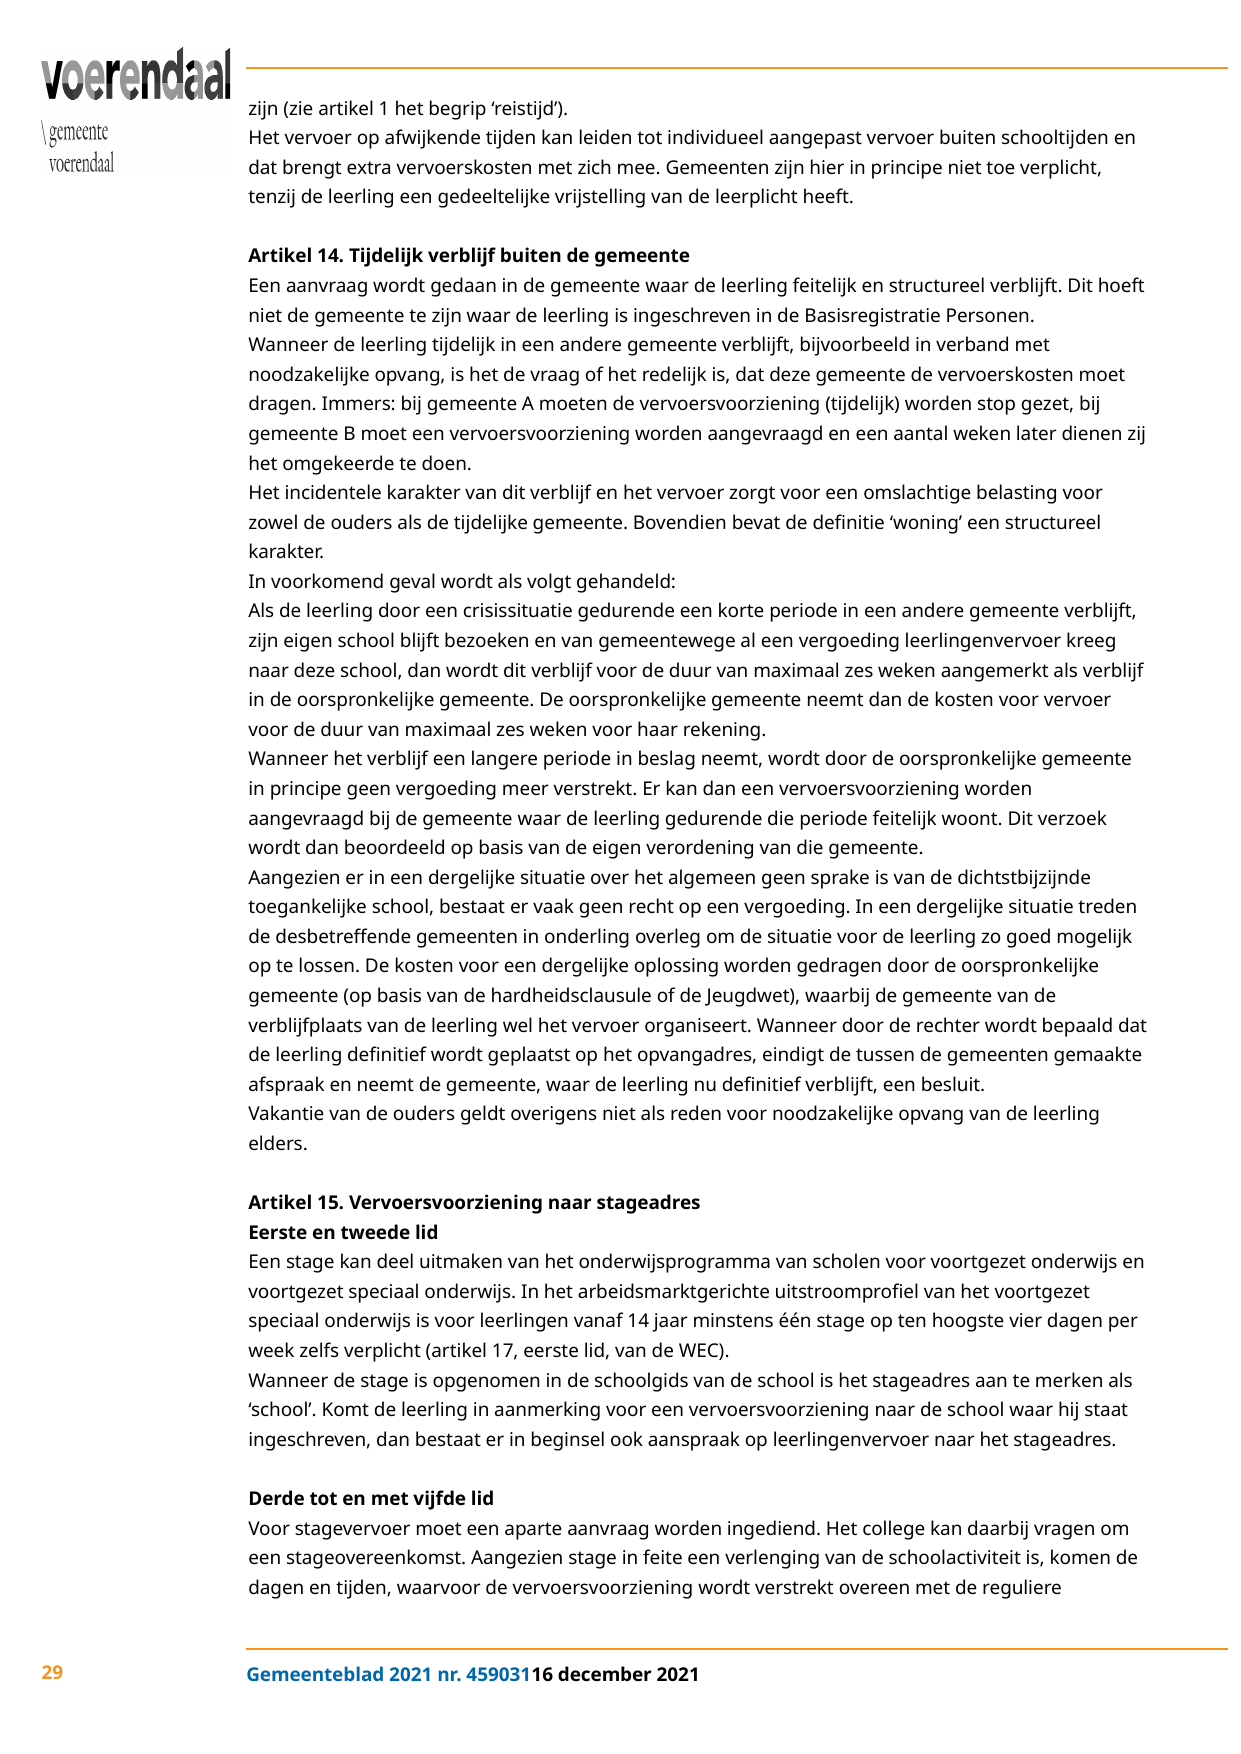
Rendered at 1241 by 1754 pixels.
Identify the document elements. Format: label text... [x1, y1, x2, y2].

text Artikel 14. Tijdelijk verblijf buiten de gemeente [248, 243, 1152, 268]
text Wanneer het verblijf een langere periode in beslag neemt, wordt door de oorspronkelijke gemeente in principe geen vergoeding meer verstrekt. Er kan dan een vervoersvoorziening worden aangevraagd bij de gemeente waar de leerling gedurende die periode feitelijk woont. Dit verzoek wordt dan beoordeeld op basis van de eigen verordening van die gemeente. [248, 746, 1152, 860]
text Artikel 15. Vervoersvoorziening naar stageadres [248, 1189, 1152, 1215]
text Wanneer de stage is opgenomen in de schoolgids van de school is het stageadres aan te merken als ‘school’. Komt de leerling in aanmerking voor een vervoersvoorziening naar de school waar hij staat ingeschreven, dan bestaat er in beginsel ook aanspraak op leerlingenvervoer naar het stageadres. [248, 1367, 1152, 1452]
text Aangezien er in een dergelijke situatie over het algemeen geen sprake is van de dichtstbijzijnde toegankelijke school, bestaat er vaak geen recht op een vergoeding. In een dergelijke situatie treden de desbetreffende gemeenten in onderling overleg om de situatie voor de leerling zo goed mogelijk op te lossen. De kosten voor een dergelijke oplossing worden gedragen door de oorspronkelijke gemeente (op basis van de hardheidsclausule of de Jeugdwet), waarbij de gemeente van de verblijfplaats van de leerling wel het vervoer organiseert. Wanneer door de rechter wordt bepaald dat de leerling definitief wordt geplaatst op het opvangadres, eindigt de tussen de gemeenten gemaakte afspraak en neemt de gemeente, waar de leerling nu definitief verblijft, een besluit. [248, 864, 1152, 1097]
text Een aanvraag wordt gedaan in de gemeente waar de leerling feitelijk en structureel verblijft. Dit hoeft niet de gemeente te zijn waar de leerling is ingeschreven in de Basisregistratie Personen. [248, 272, 1152, 328]
text Vakantie van de ouders geldt overigens niet als reden voor noodzakelijke opvang van de leerling elders. [248, 1101, 1152, 1156]
text Het vervoer op afwijkende tijden kan leiden tot individueel aangepast vervoer buiten schooltijden en dat brengt extra vervoerskosten met zich mee. Gemeenten zijn hier in principe niet toe verplicht, tenzij de leerling een gedeeltelijke vrijstelling van de leerplicht heeft. [248, 124, 1152, 209]
picture [41, 47, 231, 172]
text Wanneer de leerling tijdelijk in een andere gemeente verblijft, bijvoorbeeld in verband met noodzakelijke opvang, is het de vraag of het redelijk is, dat deze gemeente de vervoerskosten moet dragen. Immers: bij gemeente A moeten de vervoersvoorziening (tijdelijk) worden stop gezet, bij gemeente B moet een vervoersvoorziening worden aangevraagd en een aantal weken later dienen zij het omgekeerde te doen. [248, 331, 1152, 476]
text Voor stagevervoer moet een aparte aanvraag worden ingediend. Het college kan daarbij vragen om een stageovereenkomst. Aangezien stage in feite een verlenging van de schoolactiviteit is, komen de dagen en tijden, waarvoor de vervoersvoorziening wordt verstrekt overeen met de reguliere [248, 1515, 1152, 1600]
text In voorkomend geval wordt als volgt gehandeld: [248, 568, 1152, 594]
text Eerste en tweede lid [248, 1219, 1152, 1245]
text Het incidentele karakter van dit verblijf en het vervoer zorgt voor een omslachtige belasting voor zowel de ouders als de tijdelijke gemeente. Bovendien bevat de definitie ‘woning’ een structureel karakter. [248, 479, 1152, 564]
text zijn (zie artikel 1 het begrip ‘reistijd’). [248, 95, 1152, 121]
text Als de leerling door een crisissituatie gedurende een korte periode in een andere gemeente verblijft, zijn eigen school blijft bezoeken en van gemeentewege al een vergoeding leerlingenvervoer kreeg naar deze school, dan wordt dit verblijf voor de duur van maximaal zes weken aangemerkt als verblijf in de oorspronkelijke gemeente. De oorspronkelijke gemeente neemt dan de kosten voor vervoer voor de duur van maximaal zes weken voor haar rekening. [248, 598, 1152, 742]
text Een stage kan deel uitmaken van het onderwijsprogramma van scholen voor voortgezet onderwijs en voortgezet speciaal onderwijs. In het arbeidsmarktgerichte uitstroomprofiel van het voortgezet speciaal onderwijs is voor leerlingen vanaf 14 jaar minstens één stage op ten hoogste vier dagen per week zelfs verplicht (artikel 17, eerste lid, van de WEC). [248, 1248, 1152, 1363]
text Derde tot en met vijfde lid [248, 1485, 1152, 1511]
